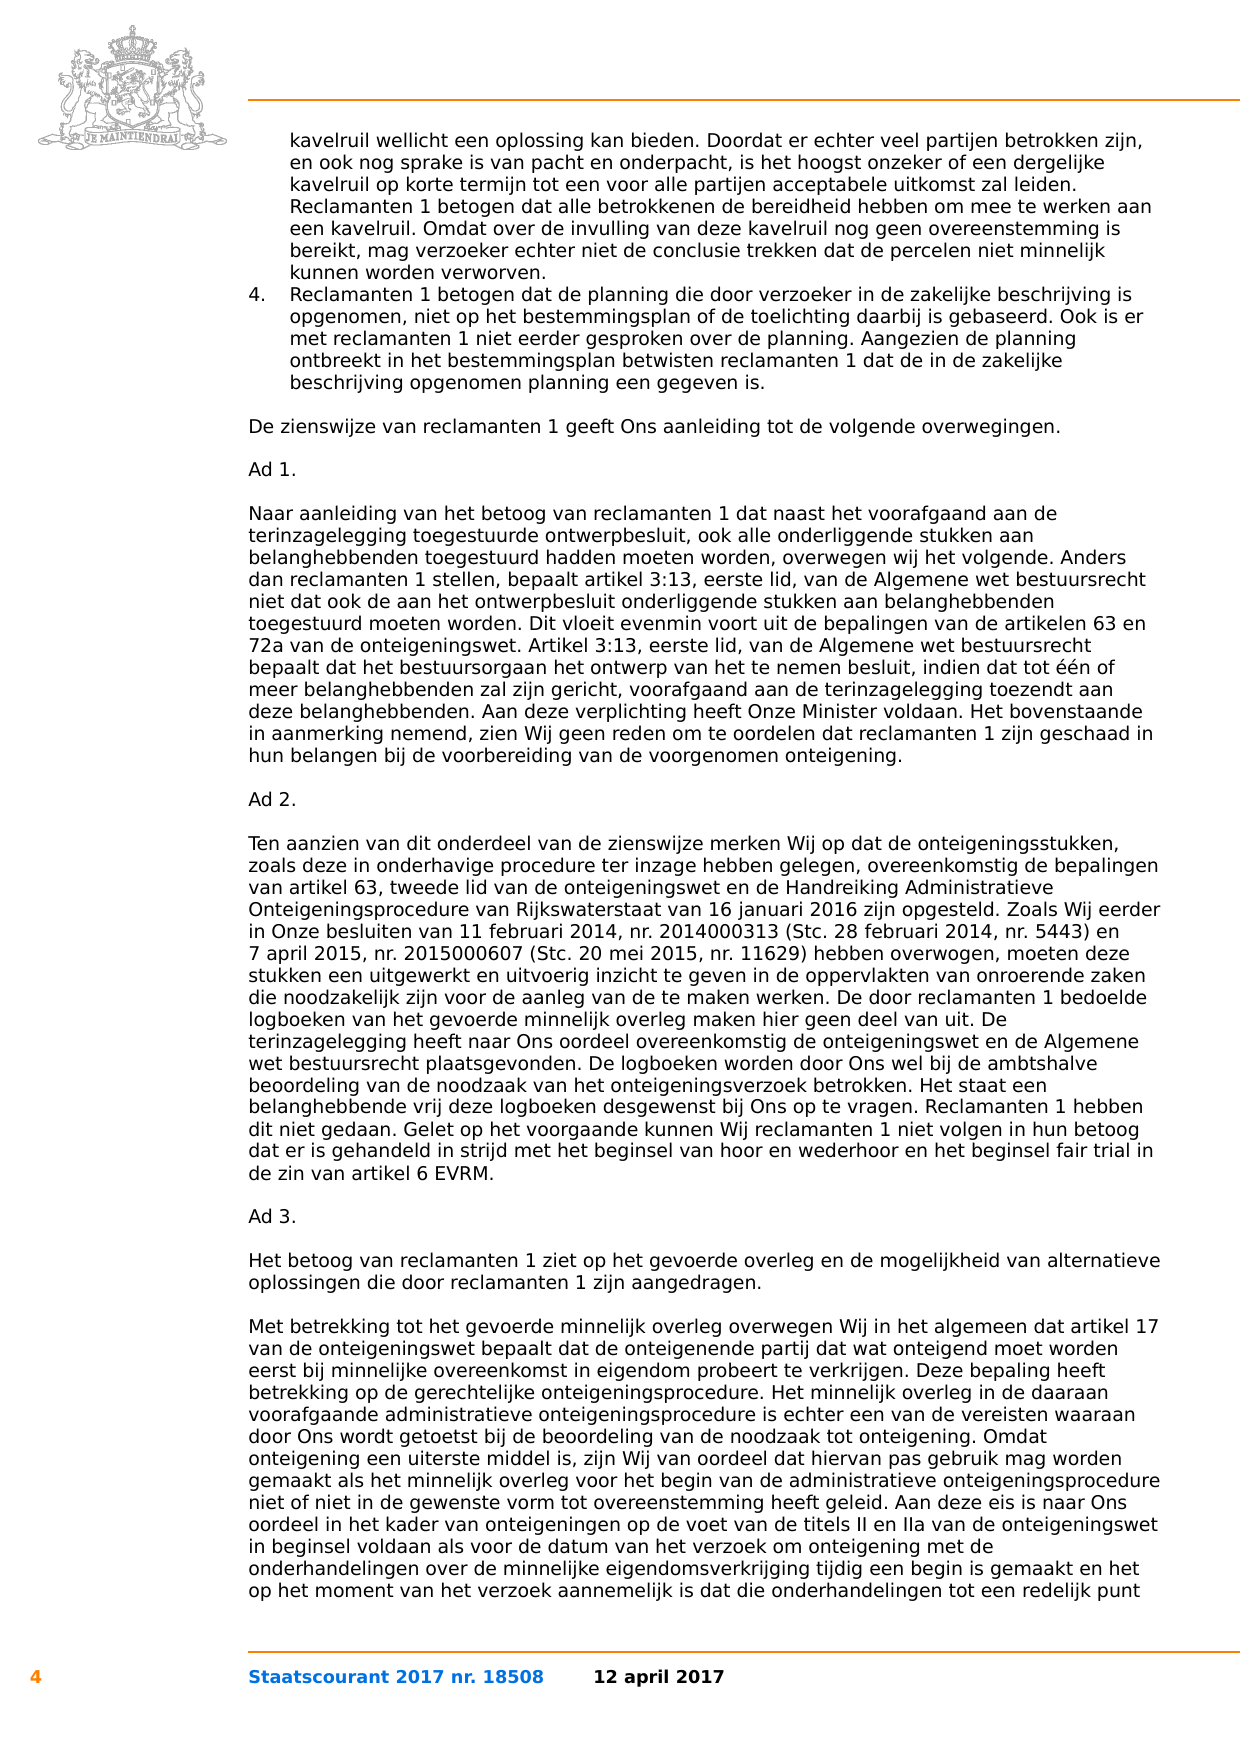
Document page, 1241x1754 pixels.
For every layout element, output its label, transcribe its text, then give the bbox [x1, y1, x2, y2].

text Naar aanleiding van het betoog van reclamanten 1 dat naast het voorafgaand aan de terinzagelegging toegestuurde ontwerpbesluit, ook alle onderliggende stukken aan belanghebbenden toegestuurd hadden moeten worden, overwegen wij het volgende. Anders dan reclamanten 1 stellen, bepaalt artikel 3:13, eerste lid, van de Algemene wet bestuursrecht niet dat ook de aan het ontwerpbesluit onderliggende stukken aan belanghebbenden toegestuurd moeten worden. Dit vloeit evenmin voort uit de bepalingen van de artikelen 63 en 72a van de onteigeningswet. Artikel 3:13, eerste lid, van de Algemene wet bestuursrecht bepaalt dat het bestuursorgaan het ontwerp van het te nemen besluit, indien dat tot één of meer belanghebbenden zal zijn gericht, voorafgaand aan de terinzagelegging toezendt aan deze belanghebbenden. Aan deze verplichting heeft Onze Minister voldaan. Het bovenstaande in aanmerking nemend, zien Wij geen reden om te oordelen dat reclamanten 1 zijn geschaad in hun belangen bij de voorbereiding van de voorgenomen onteigening. [248, 503, 1163, 767]
text Ten aanzien van dit onderdeel van de zienswijze merken Wij op dat de onteigeningsstukken, zoals deze in onderhavige procedure ter inzage hebben gelegen, overeenkomstig de bepalingen van artikel 63, tweede lid van de onteigeningswet en de Handreiking Administratieve Onteigeningsprocedure van Rijkswaterstaat van 16 januari 2016 zijn opgesteld. Zoals Wij eerder in Onze besluiten van 11 februari 2014, nr. 2014000313 (Stc. 28 februari 2014, nr. 5443) en 7 april 2015, nr. 2015000607 (Stc. 20 mei 2015, nr. 11629) hebben overwogen, moeten deze stukken een uitgewerkt en uitvoerig inzicht te geven in de oppervlakten van onroerende zaken die noodzakelijk zijn voor de aanleg van de te maken werken. De door reclamanten 1 bedoelde logboeken van het gevoerde minnelijk overleg maken hier geen deel van uit. De terinzagelegging heeft naar Ons oordeel overeenkomstig de onteigeningswet en de Algemene wet bestuursrecht plaatsgevonden. De logboeken worden door Ons wel bij de ambtshalve beoordeling van de noodzaak van het onteigeningsverzoek betrokken. Het staat een belanghebbende vrij deze logboeken desgewenst bij Ons op te vragen. Reclamanten 1 hebben dit niet gedaan. Gelet op het voorgaande kunnen Wij reclamanten 1 niet volgen in hun betoog dat er is gehandeld in strijd met het beginsel van hoor en wederhoor en het beginsel fair trial in de zin van artikel 6 EVRM. [248, 833, 1163, 1184]
text De zienswijze van reclamanten 1 geeft Ons aanleiding tot de volgende overwegingen. [248, 416, 1163, 437]
text Ad 3. [248, 1206, 1163, 1228]
text kavelruil wellicht een oplossing kan bieden. Doordat er echter veel partijen betrokken zijn, en ook nog sprake is van pacht en onderpacht, is het hoogst onzeker of een dergelijke kavelruil op korte termijn tot een voor alle partijen acceptabele uitkomst zal leiden. [289, 130, 1163, 196]
text 4. Reclamanten 1 betogen dat de planning die door verzoeker in de zakelijke beschrijving is opgenomen, niet op het bestemmingsplan of de toelichting daarbij is gebaseerd. Ook is er met reclamanten 1 niet eerder gesproken over de planning. Aangezien de planning ontbreekt in het bestemmingsplan betwisten reclamanten 1 dat de in de zakelijke beschrijving opgenomen planning een gegeven is. [248, 284, 1163, 394]
text Ad 2. [248, 789, 1163, 811]
picture [38, 25, 227, 150]
text Reclamanten 1 betogen dat alle betrokkenen de bereidheid hebben om mee te werken aan een kavelruil. Omdat over de invulling van deze kavelruil nog geen overeenstemming is bereikt, mag verzoeker echter niet de conclusie trekken dat de percelen niet minnelijk kunnen worden verworven. [289, 196, 1163, 284]
text Met betrekking tot het gevoerde minnelijk overleg overwegen Wij in het algemeen dat artikel 17 van de onteigeningswet bepaalt dat de onteigenende partij dat wat onteigend moet worden eerst bij minnelijke overeenkomst in eigendom probeert te verkrijgen. Deze bepaling heeft betrekking op de gerechtelijke onteigeningsprocedure. Het minnelijk overleg in de daaraan voorafgaande administratieve onteigeningsprocedure is echter een van de vereisten waaraan door Ons wordt getoetst bij de beoordeling van de noodzaak tot onteigening. Omdat onteigening een uiterste middel is, zijn Wij van oordeel dat hiervan pas gebruik mag worden gemaakt als het minnelijk overleg voor het begin van de administratieve onteigeningsprocedure niet of niet in de gewenste vorm tot overeenstemming heeft geleid. Aan deze eis is naar Ons oordeel in het kader van onteigeningen op de voet van de titels II en IIa van de onteigeningswet in beginsel voldaan als voor de datum van het verzoek om onteigening met de onderhandelingen over de minnelijke eigendomsverkrijging tijdig een begin is gemaakt en het op het moment van het verzoek aannemelijk is dat die onderhandelingen tot een redelijk punt [248, 1316, 1163, 1602]
text Het betoog van reclamanten 1 ziet op het gevoerde overleg en de mogelijkheid van alternatieve oplossingen die door reclamanten 1 zijn aangedragen. [248, 1250, 1163, 1294]
text Ad 1. [248, 459, 1163, 481]
